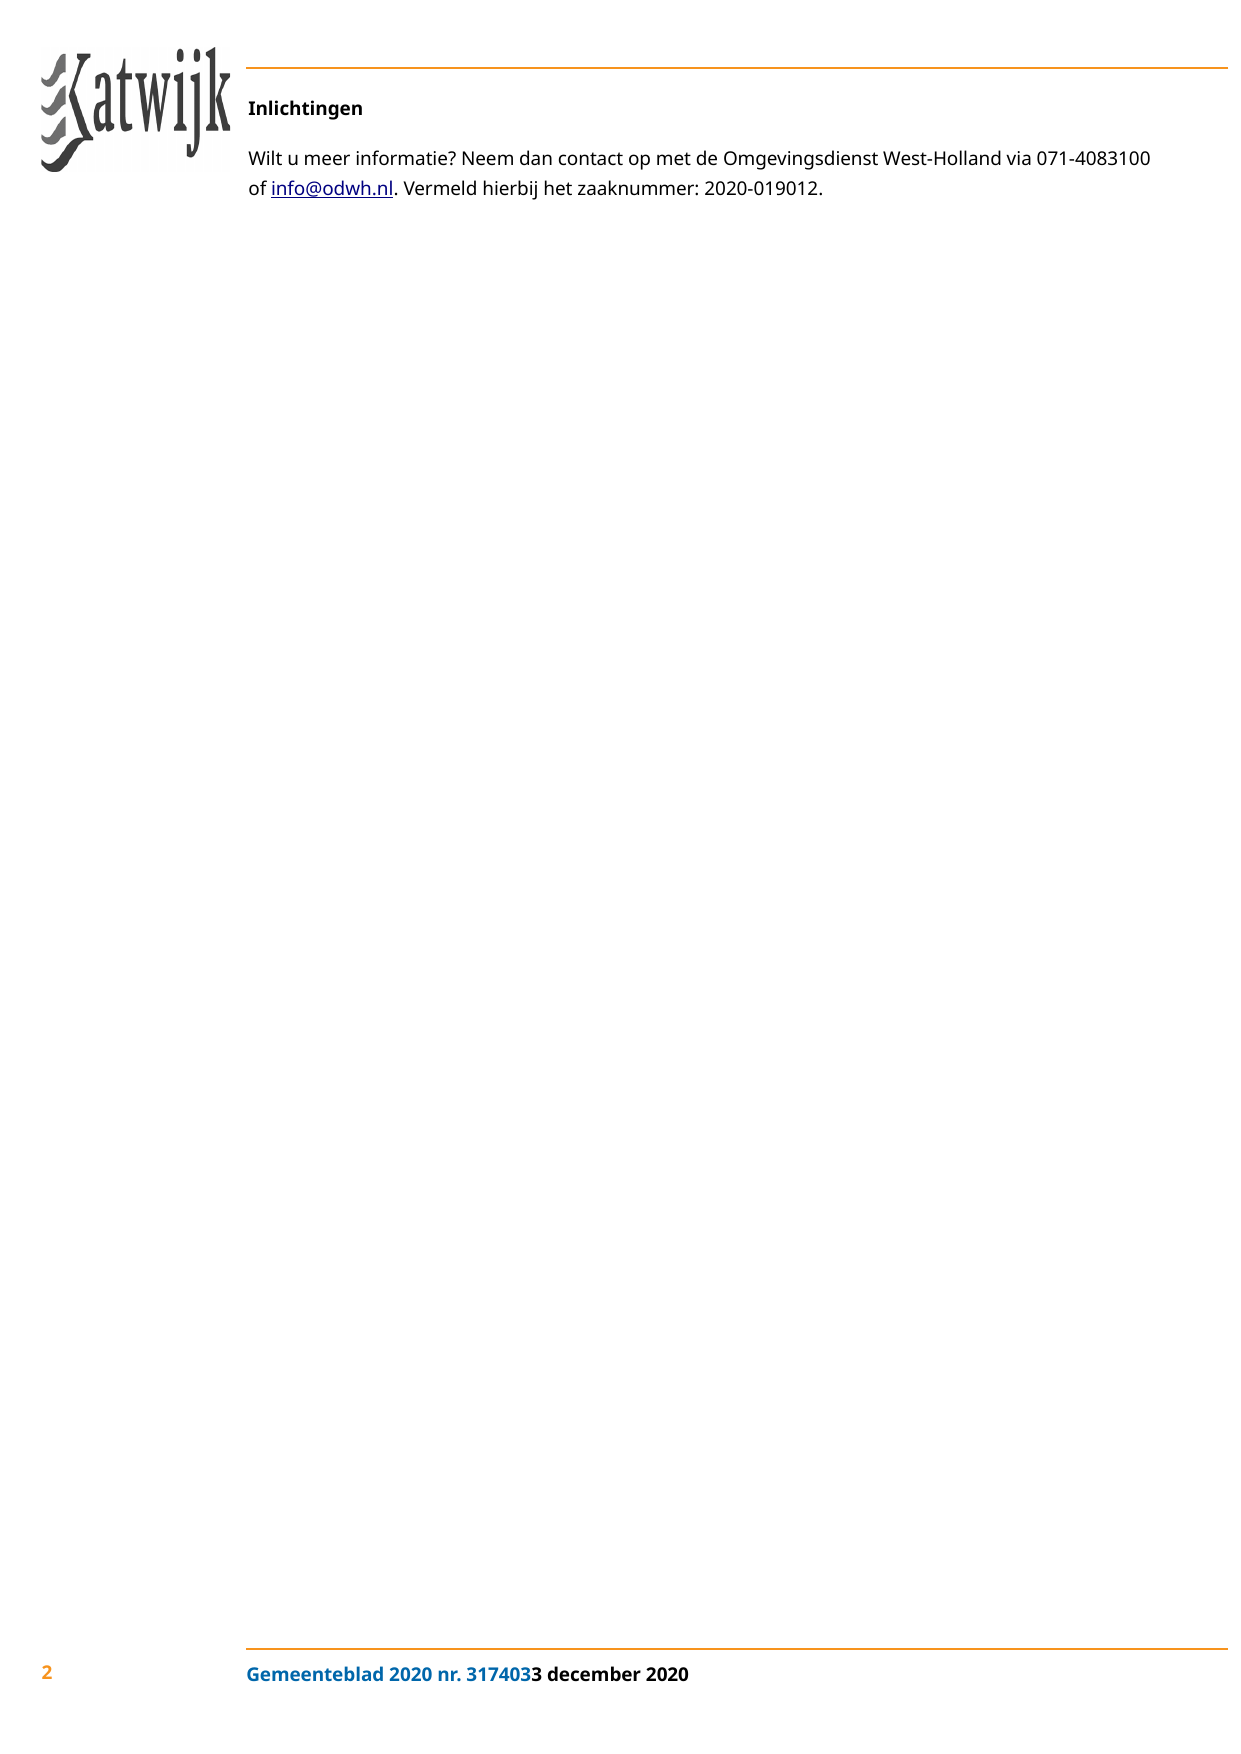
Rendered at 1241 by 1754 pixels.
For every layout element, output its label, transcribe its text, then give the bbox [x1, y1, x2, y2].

text Inlichtingen [248, 95, 1152, 121]
picture [41, 47, 231, 172]
text Wilt u meer informatie? Neem dan contact op met de Omgevingsdienst West-Holland via 071-4083100 of info@odwh.nl. Vermeld hierbij het zaaknummer: 2020-019012. [248, 145, 1152, 201]
